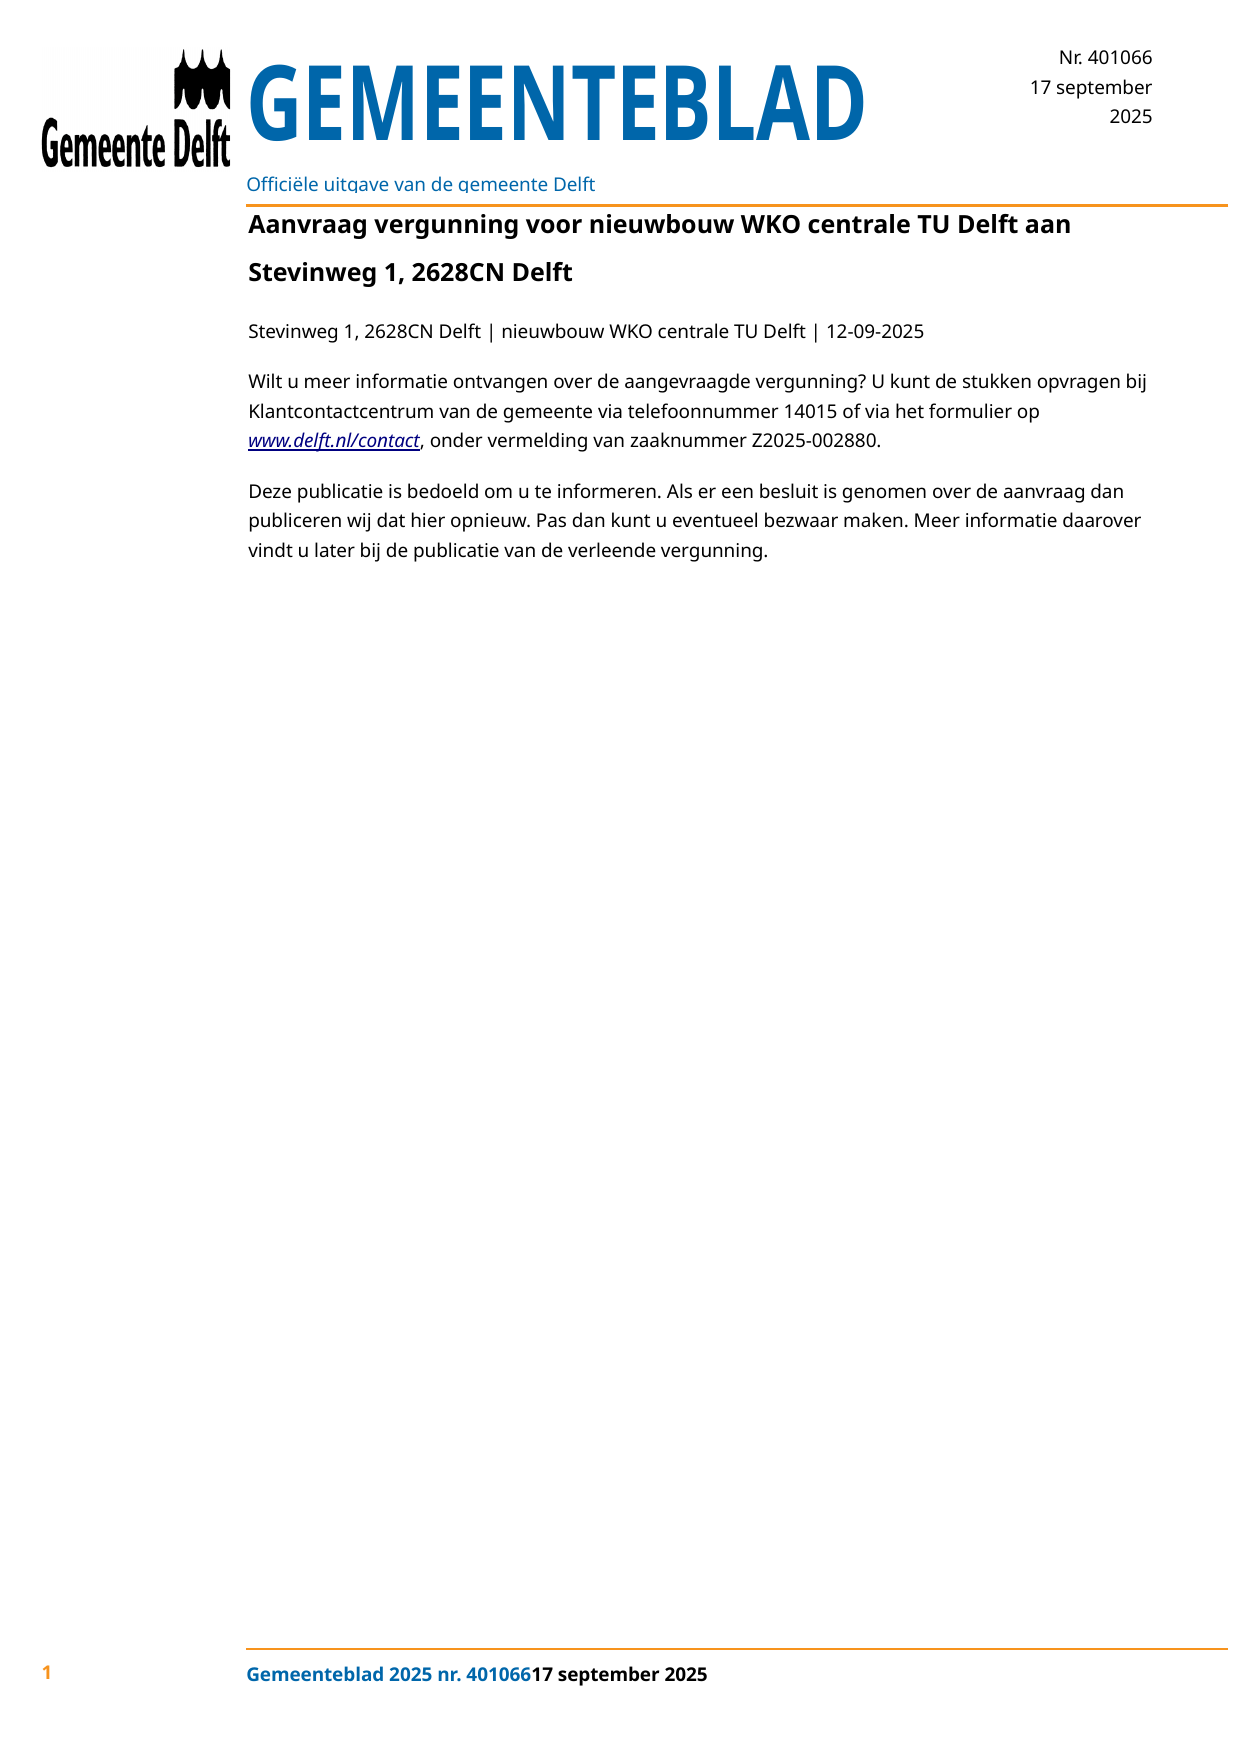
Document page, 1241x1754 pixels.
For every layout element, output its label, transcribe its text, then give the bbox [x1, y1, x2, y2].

text Wilt u meer informatie ontvangen over de aangevraagde vergunning? U kunt de stukken opvragen bij Klantcontactcentrum van de gemeente via telefoonnummer 14015 of via het formulier op www.delft.nl/contact, onder vermelding van zaaknummer Z2025-002880. [248, 368, 1152, 453]
picture [41, 47, 231, 172]
text Aanvraag vergunning voor nieuwbouw WKO centrale TU Delft aan Stevinweg 1, 2628CN Delft [248, 207, 1152, 288]
text Deze publicatie is bedoeld om u te informeren. Als er een besluit is genomen over de aanvraag dan publiceren wij dat hier opnieuw. Pas dan kunt u eventueel bezwaar maken. Meer informatie daarover vindt u later bij de publicatie van de verleende vergunning. [248, 478, 1152, 563]
text Stevinweg 1, 2628CN Delft | nieuwbouw WKO centrale TU Delft | 12-09-2025 [248, 318, 1152, 344]
